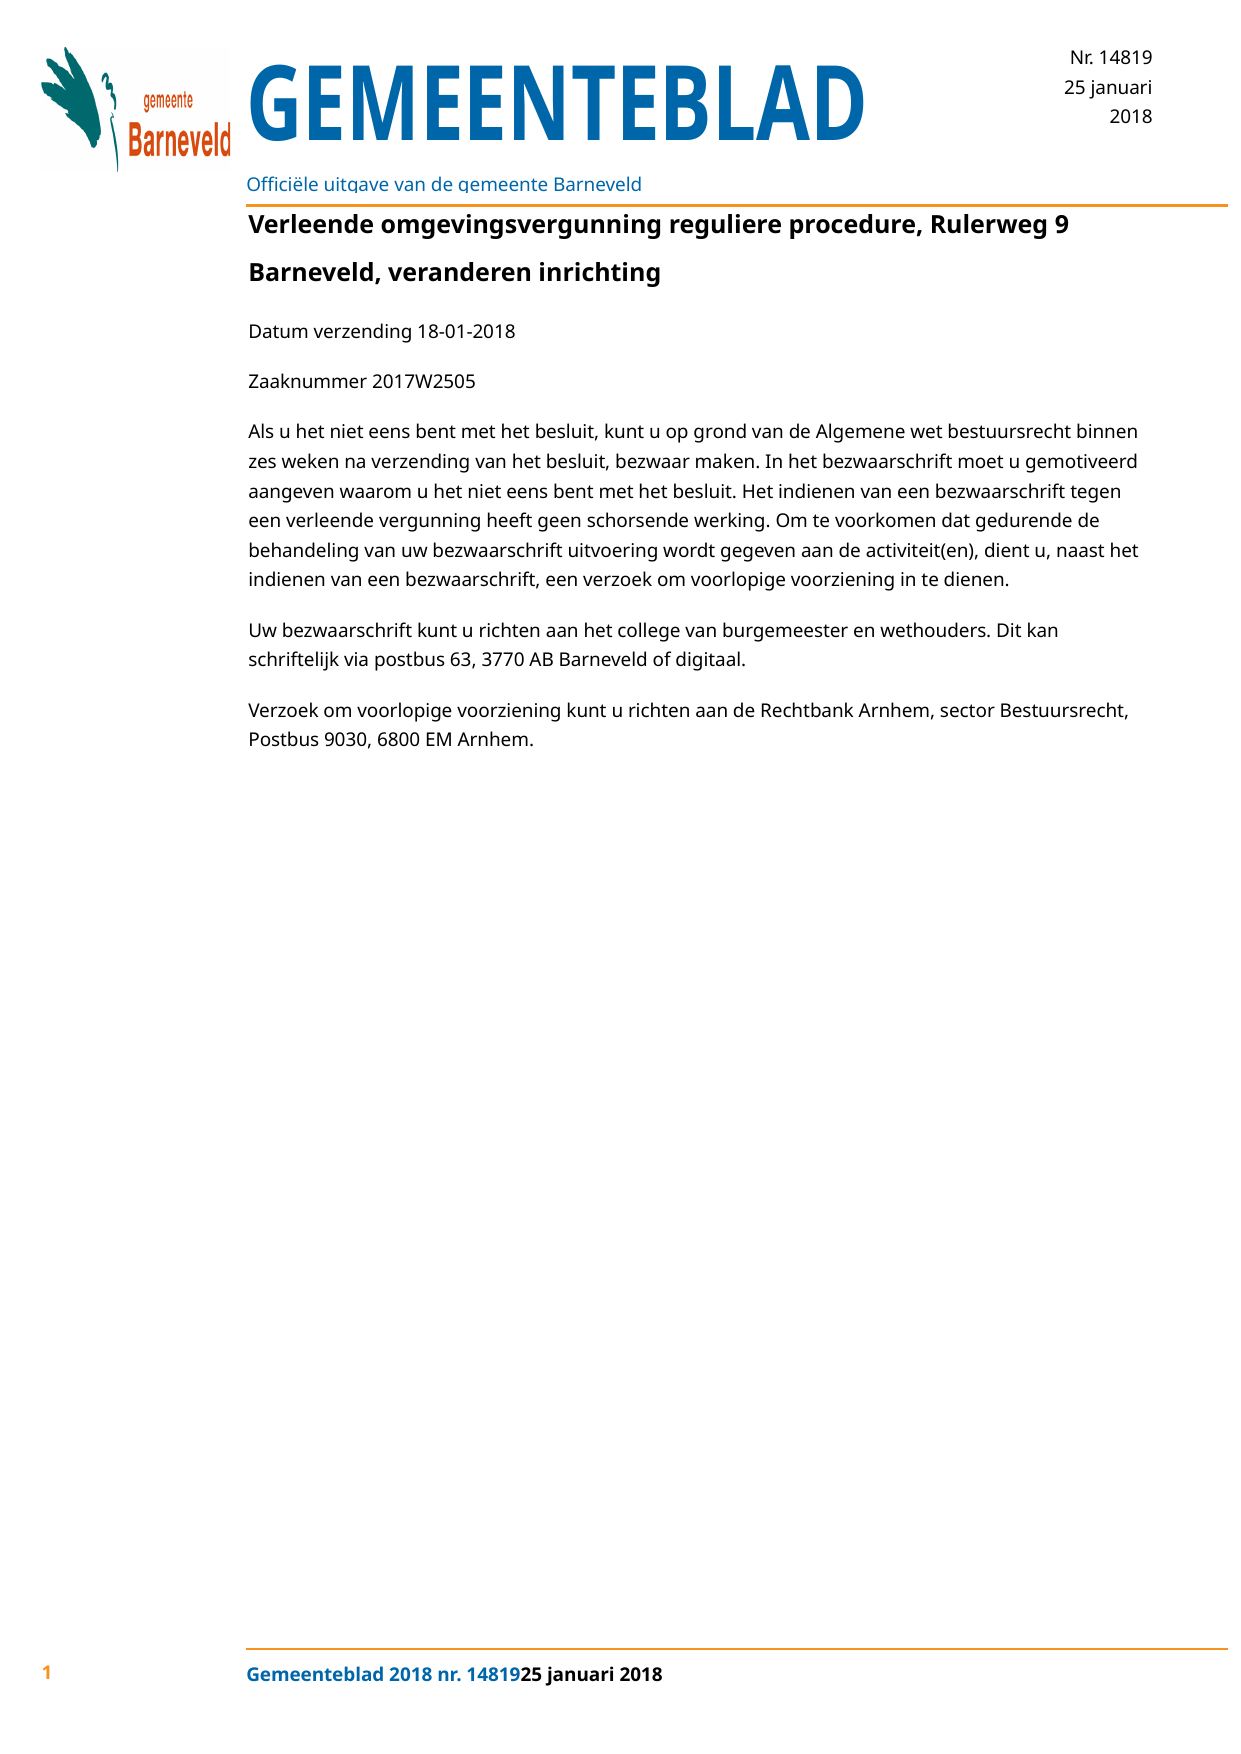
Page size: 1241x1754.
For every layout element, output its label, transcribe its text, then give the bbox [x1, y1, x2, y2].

text Als u het niet eens bent met het besluit, kunt u op grond van de Algemene wet bestuursrecht binnen zes weken na verzending van het besluit, bezwaar maken. In het bezwaarschrift moet u gemotiveerd aangeven waarom u het niet eens bent met het besluit. Het indienen van een bezwaarschrift tegen een verleende vergunning heeft geen schorsende werking. Om te voorkomen dat gedurende de behandeling van uw bezwaarschrift uitvoering wordt gegeven aan de activiteit(en), dient u, naast het indienen van een bezwaarschrift, een verzoek om voorlopige voorziening in te dienen. [248, 419, 1152, 592]
text Zaaknummer 2017W2505 [248, 368, 1152, 394]
text Verzoek om voorlopige voorziening kunt u richten aan de Rechtbank Arnhem, sector Bestuursrecht, Postbus 9030, 6800 EM Arnhem. [248, 697, 1152, 752]
picture [41, 47, 231, 172]
text Verleende omgevingsvergunning reguliere procedure, Rulerweg 9 Barneveld, veranderen inrichting [248, 207, 1152, 288]
text Datum verzending 18-01-2018 [248, 318, 1152, 344]
text Uw bezwaarschrift kunt u richten aan het college van burgemeester en wethouders. Dit kan schriftelijk via postbus 63, 3770 AB Barneveld of digitaal. [248, 617, 1152, 672]
